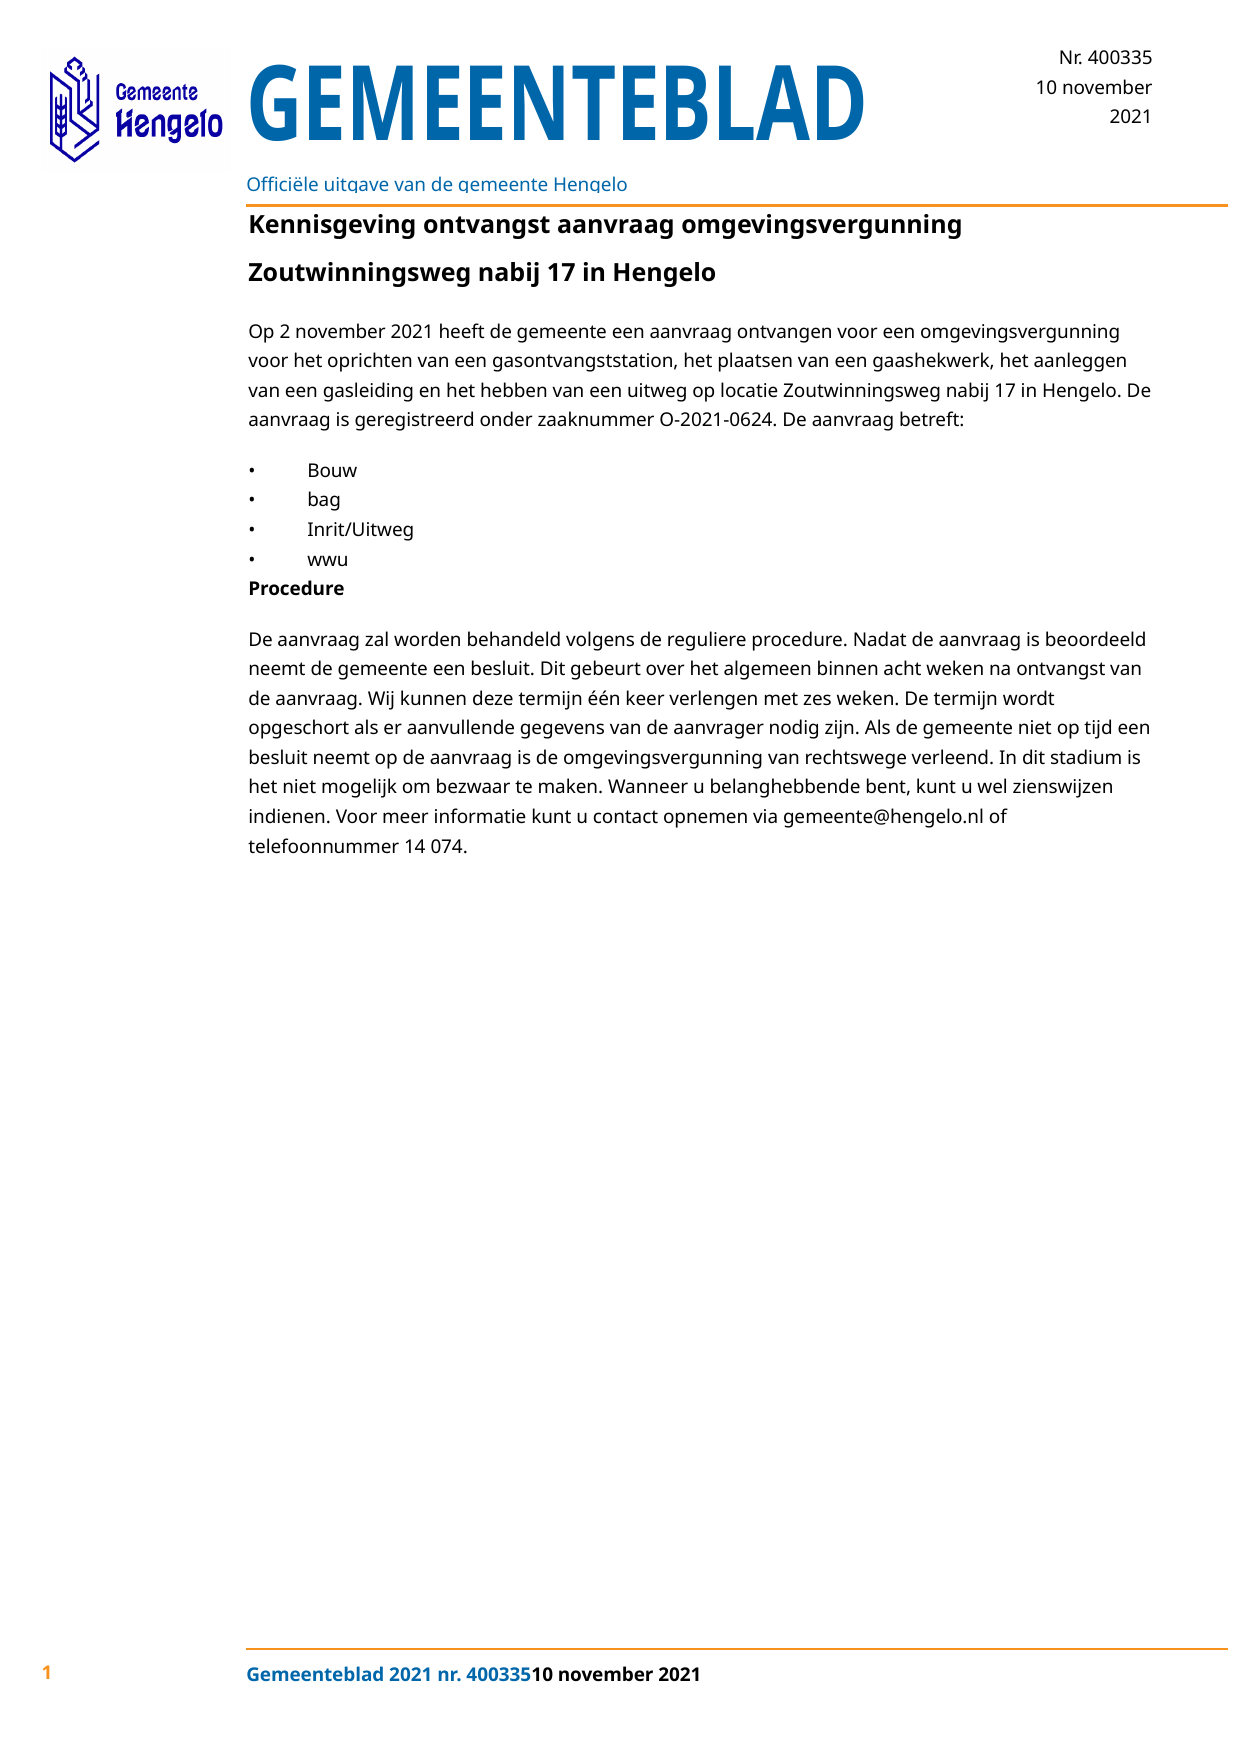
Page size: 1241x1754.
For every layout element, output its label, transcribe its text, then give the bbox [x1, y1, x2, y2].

list Bouw [248, 457, 1152, 483]
list bag [248, 487, 1152, 512]
text De aanvraag zal worden behandeld volgens de reguliere procedure. Nadat de aanvraag is beoordeeld neemt de gemeente een besluit. Dit gebeurt over het algemeen binnen acht weken na ontvangst van de aanvraag. Wij kunnen deze termijn één keer verlengen met zes weken. De termijn wordt opgeschort als er aanvullende gegevens van de aanvrager nodig zijn. Als de gemeente niet op tijd een besluit neemt op de aanvraag is de omgevingsvergunning van rechtswege verleend. In dit stadium is het niet mogelijk om bezwaar te maken. Wanneer u belanghebbende bent, kunt u wel zienswijzen indienen. Voor meer informatie kunt u contact opnemen via gemeente@hengelo.nl of telefoonnummer 14 074. [248, 626, 1152, 859]
list Inrit/Uitweg [248, 516, 1152, 542]
picture [41, 47, 231, 172]
list wwu [248, 546, 1152, 572]
text Procedure [248, 575, 1152, 601]
text Kennisgeving ontvangst aanvraag omgevingsvergunning Zoutwinningsweg nabij 17 in Hengelo [248, 207, 1152, 288]
text Op 2 november 2021 heeft de gemeente een aanvraag ontvangen voor een omgevingsvergunning voor het oprichten van een gasontvangststation, het plaatsen van een gaashekwerk, het aanleggen van een gasleiding en het hebben van een uitweg op locatie Zoutwinningsweg nabij 17 in Hengelo. De aanvraag is geregistreerd onder zaaknummer O-2021-0624. De aanvraag betreft: [248, 318, 1152, 432]
